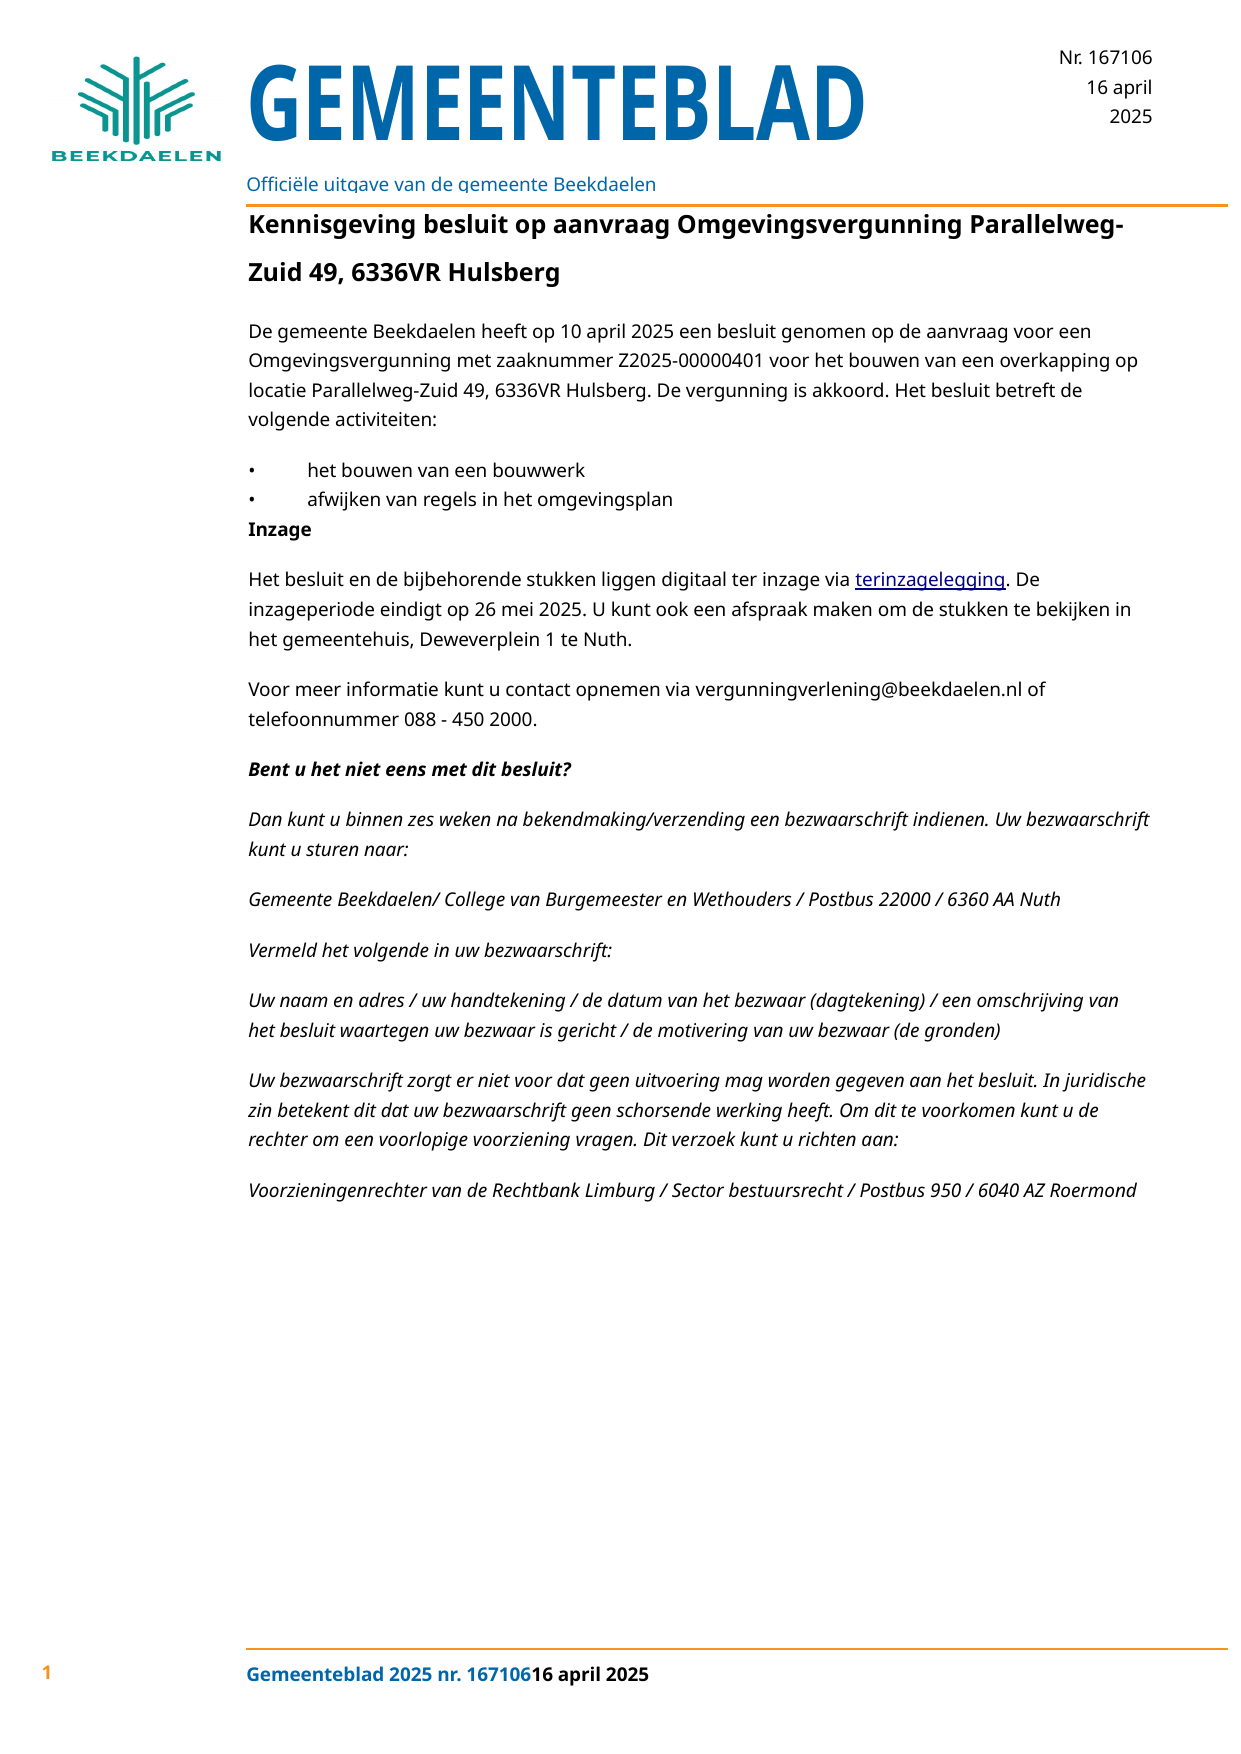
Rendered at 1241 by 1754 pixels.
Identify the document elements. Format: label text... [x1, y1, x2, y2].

text Inzage [248, 516, 1152, 542]
list afwijken van regels in het omgevingsplan [248, 487, 1152, 512]
text Kennisgeving besluit op aanvraag Omgevingsvergunning Parallelweg-Zuid 49, 6336VR Hulsberg [248, 207, 1152, 288]
text Dan kunt u binnen zes weken na bekendmaking/verzending een bezwaarschrift indienen. Uw bezwaarschrift kunt u sturen naar: [248, 807, 1152, 862]
text De gemeente Beekdaelen heeft op 10 april 2025 een besluit genomen op de aanvraag voor een Omgevingsvergunning met zaaknummer Z2025-00000401 voor het bouwen van een overkapping op locatie Parallelweg-Zuid 49, 6336VR Hulsberg. De vergunning is akkoord. Het besluit betreft de volgende activiteiten: [248, 318, 1152, 432]
text Gemeente Beekdaelen/ College van Burgemeester en Wethouders / Postbus 22000 / 6360 AA Nuth [248, 887, 1152, 912]
list het bouwen van een bouwwerk [248, 457, 1152, 483]
text Uw bezwaarschrift zorgt er niet voor dat geen uitvoering mag worden gegeven aan het besluit. In juridische zin betekent dit dat uw bezwaarschrift geen schorsende werking heeft. Om dit te voorkomen kunt u de rechter om een voorlopige voorziening vragen. Dit verzoek kunt u richten aan: [248, 1067, 1152, 1152]
text Uw naam en adres / uw handtekening / de datum van het bezwaar (dagtekening) / een omschrijving van het besluit waartegen uw bezwaar is gericht / de motivering van uw bezwaar (de gronden) [248, 987, 1152, 1043]
picture [41, 47, 231, 172]
text Voor meer informatie kunt u contact opnemen via vergunningverlening@beekdaelen.nl of telefoonnummer 088 - 450 2000. [248, 676, 1152, 732]
text Het besluit en de bijbehorende stukken liggen digitaal ter inzage via terinzagelegging. De inzageperiode eindigt op 26 mei 2025. U kunt ook een afspraak maken om de stukken te bekijken in het gemeentehuis, Deweverplein 1 te Nuth. [248, 567, 1152, 652]
text Vermeld het volgende in uw bezwaarschrift: [248, 937, 1152, 963]
text Bent u het niet eens met dit besluit? [248, 756, 1152, 782]
text Voorzieningenrechter van de Rechtbank Limburg / Sector bestuursrecht / Postbus 950 / 6040 AZ Roermond [248, 1177, 1152, 1203]
